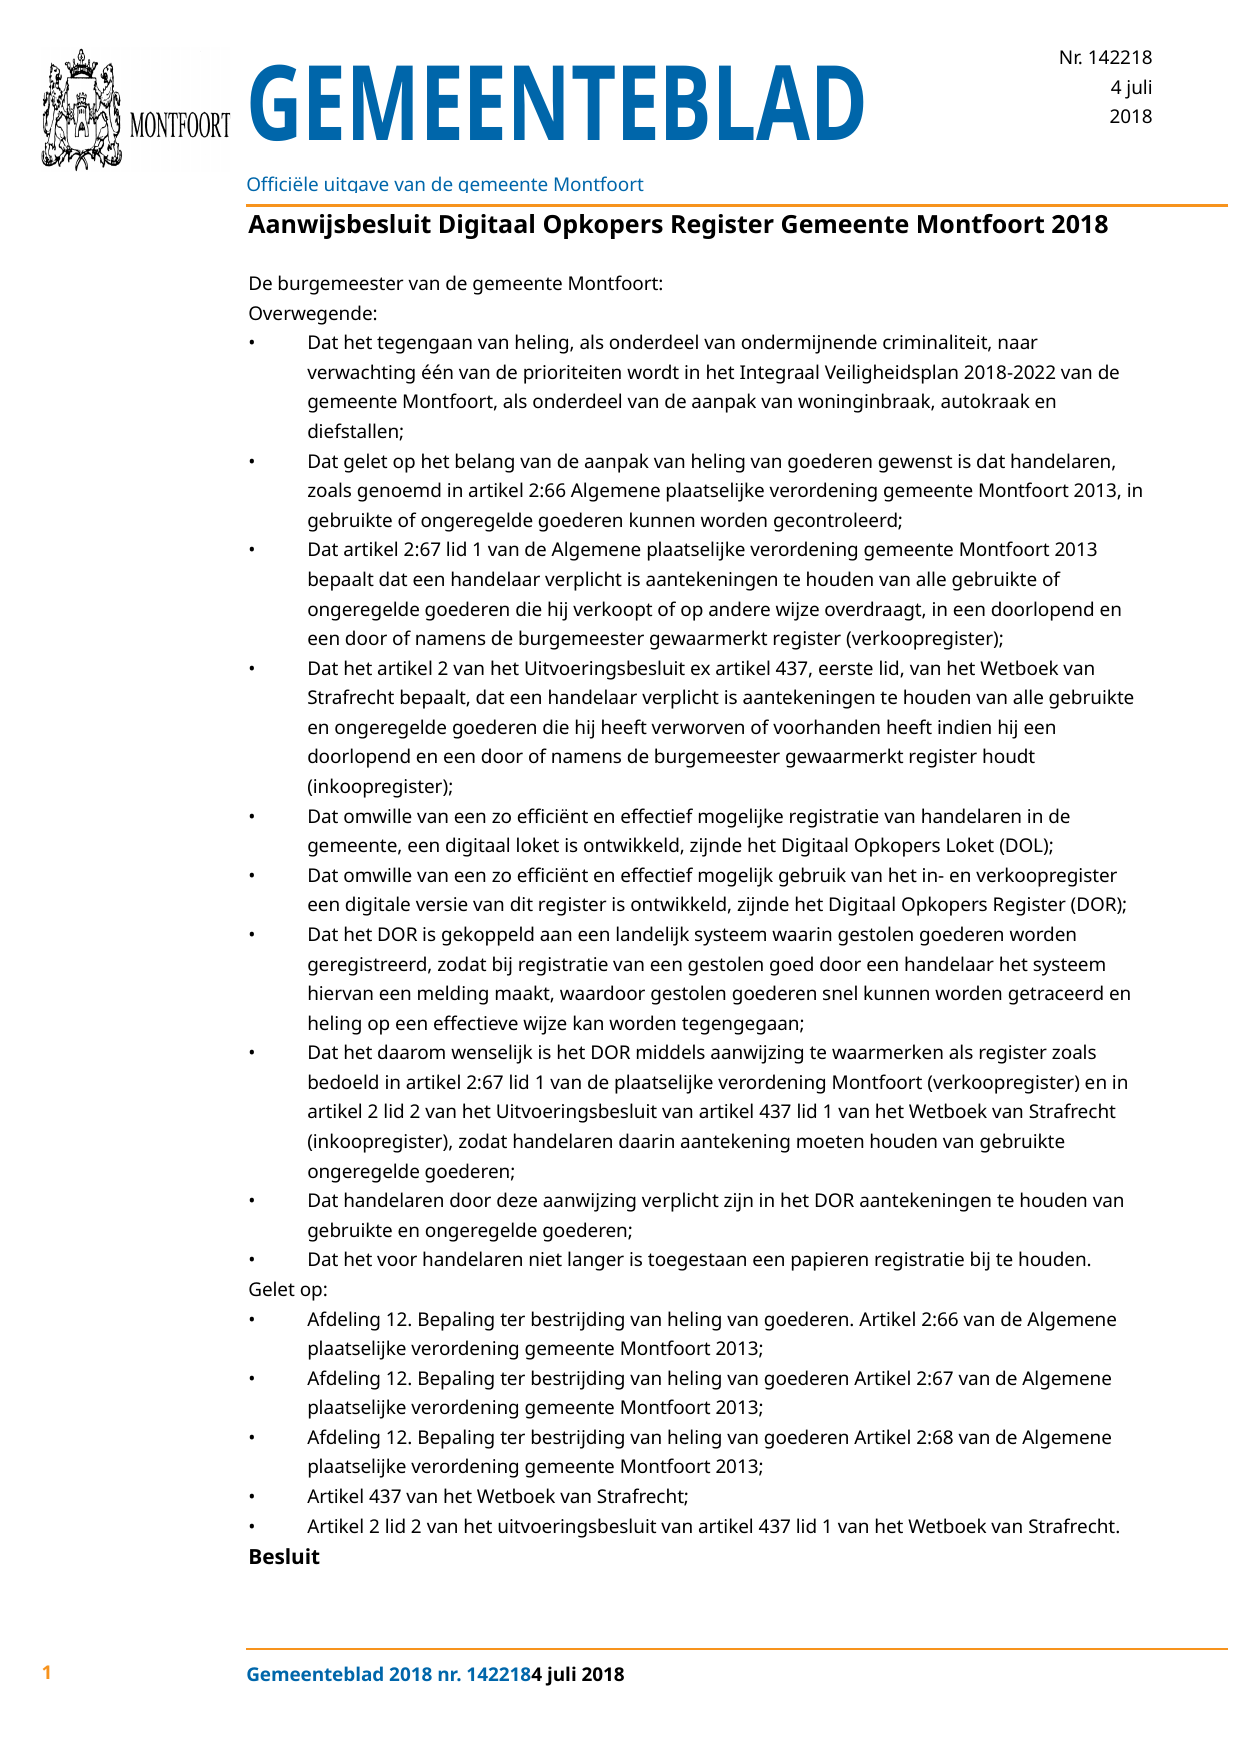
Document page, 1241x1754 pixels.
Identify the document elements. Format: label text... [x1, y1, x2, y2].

list Dat handelaren door deze aanwijzing verplicht zijn in het DOR aantekeningen te houden van gebruikte en ongeregelde goederen; [248, 1187, 1152, 1243]
list Dat omwille van een zo efficiënt en effectief mogelijk gebruik van het in- en verkoopregister een digitale versie van dit register is ontwikkeld, zijnde het Digitaal Opkopers Register (DOR); [248, 862, 1152, 917]
list Dat het voor handelaren niet langer is toegestaan een papieren registratie bij te houden. [248, 1247, 1152, 1272]
list Artikel 2 lid 2 van het uitvoeringsbesluit van artikel 437 lid 1 van het Wetboek van Strafrecht. [248, 1513, 1152, 1538]
list Afdeling 12. Bepaling ter bestrijding van heling van goederen Artikel 2:68 van de Algemene plaatselijke verordening gemeente Montfoort 2013; [248, 1424, 1152, 1479]
list Dat het tegengaan van heling, als onderdeel van ondermijnende criminaliteit, naar verwachting één van de prioriteiten wordt in het Integraal Veiligheidsplan 2018-2022 van de gemeente Montfoort, als onderdeel van de aanpak van woninginbraak, autokraak en diefstallen; [248, 329, 1152, 444]
list Afdeling 12. Bepaling ter bestrijding van heling van goederen Artikel 2:67 van de Algemene plaatselijke verordening gemeente Montfoort 2013; [248, 1365, 1152, 1420]
text Gelet op: [248, 1276, 1152, 1302]
text Overwegende: [248, 300, 1152, 326]
list Dat artikel 2:67 lid 1 van de Algemene plaatselijke verordening gemeente Montfoort 2013 bepaalt dat een handelaar verplicht is aantekeningen te houden van alle gebruikte of ongeregelde goederen die hij verkoopt of op andere wijze overdraagt, in een doorlopend en een door of namens de burgemeester gewaarmerkt register (verkoopregister); [248, 537, 1152, 651]
picture [41, 47, 231, 172]
list Dat omwille van een zo efficiënt en effectief mogelijke registratie van handelaren in de gemeente, een digitaal loket is ontwikkeld, zijnde het Digitaal Opkopers Loket (DOL); [248, 803, 1152, 858]
list Dat het artikel 2 van het Uitvoeringsbesluit ex artikel 437, eerste lid, van het Wetboek van Strafrecht bepaalt, dat een handelaar verplicht is aantekeningen te houden van alle gebruikte en ongeregelde goederen die hij heeft verworven of voorhanden heeft indien hij een doorlopend en een door of namens de burgemeester gewaarmerkt register houdt (inkoopregister); [248, 655, 1152, 799]
list Afdeling 12. Bepaling ter bestrijding van heling van goederen. Artikel 2:66 van de Algemene plaatselijke verordening gemeente Montfoort 2013; [248, 1306, 1152, 1361]
text De burgemeester van de gemeente Montfoort: [248, 270, 1152, 296]
text Besluit [248, 1542, 1152, 1571]
text Aanwijsbesluit Digitaal Opkopers Register Gemeente Montfoort 2018 [248, 207, 1152, 241]
list Dat gelet op het belang van de aanpak van heling van goederen gewenst is dat handelaren, zoals genoemd in artikel 2:66 Algemene plaatselijke verordening gemeente Montfoort 2013, in gebruikte of ongeregelde goederen kunnen worden gecontroleerd; [248, 448, 1152, 533]
list Artikel 437 van het Wetboek van Strafrecht; [248, 1483, 1152, 1509]
list Dat het daarom wenselijk is het DOR middels aanwijzing te waarmerken als register zoals bedoeld in artikel 2:67 lid 1 van de plaatselijke verordening Montfoort (verkoopregister) en in artikel 2 lid 2 van het Uitvoeringsbesluit van artikel 437 lid 1 van het Wetboek van Strafrecht (inkoopregister), zodat handelaren daarin aantekening moeten houden van gebruikte ongeregelde goederen; [248, 1039, 1152, 1183]
list Dat het DOR is gekoppeld aan een landelijk systeem waarin gestolen goederen worden geregistreerd, zodat bij registratie van een gestolen goed door een handelaar het systeem hiervan een melding maakt, waardoor gestolen goederen snel kunnen worden getraceerd en heling op een effectieve wijze kan worden tegengegaan; [248, 921, 1152, 1036]
